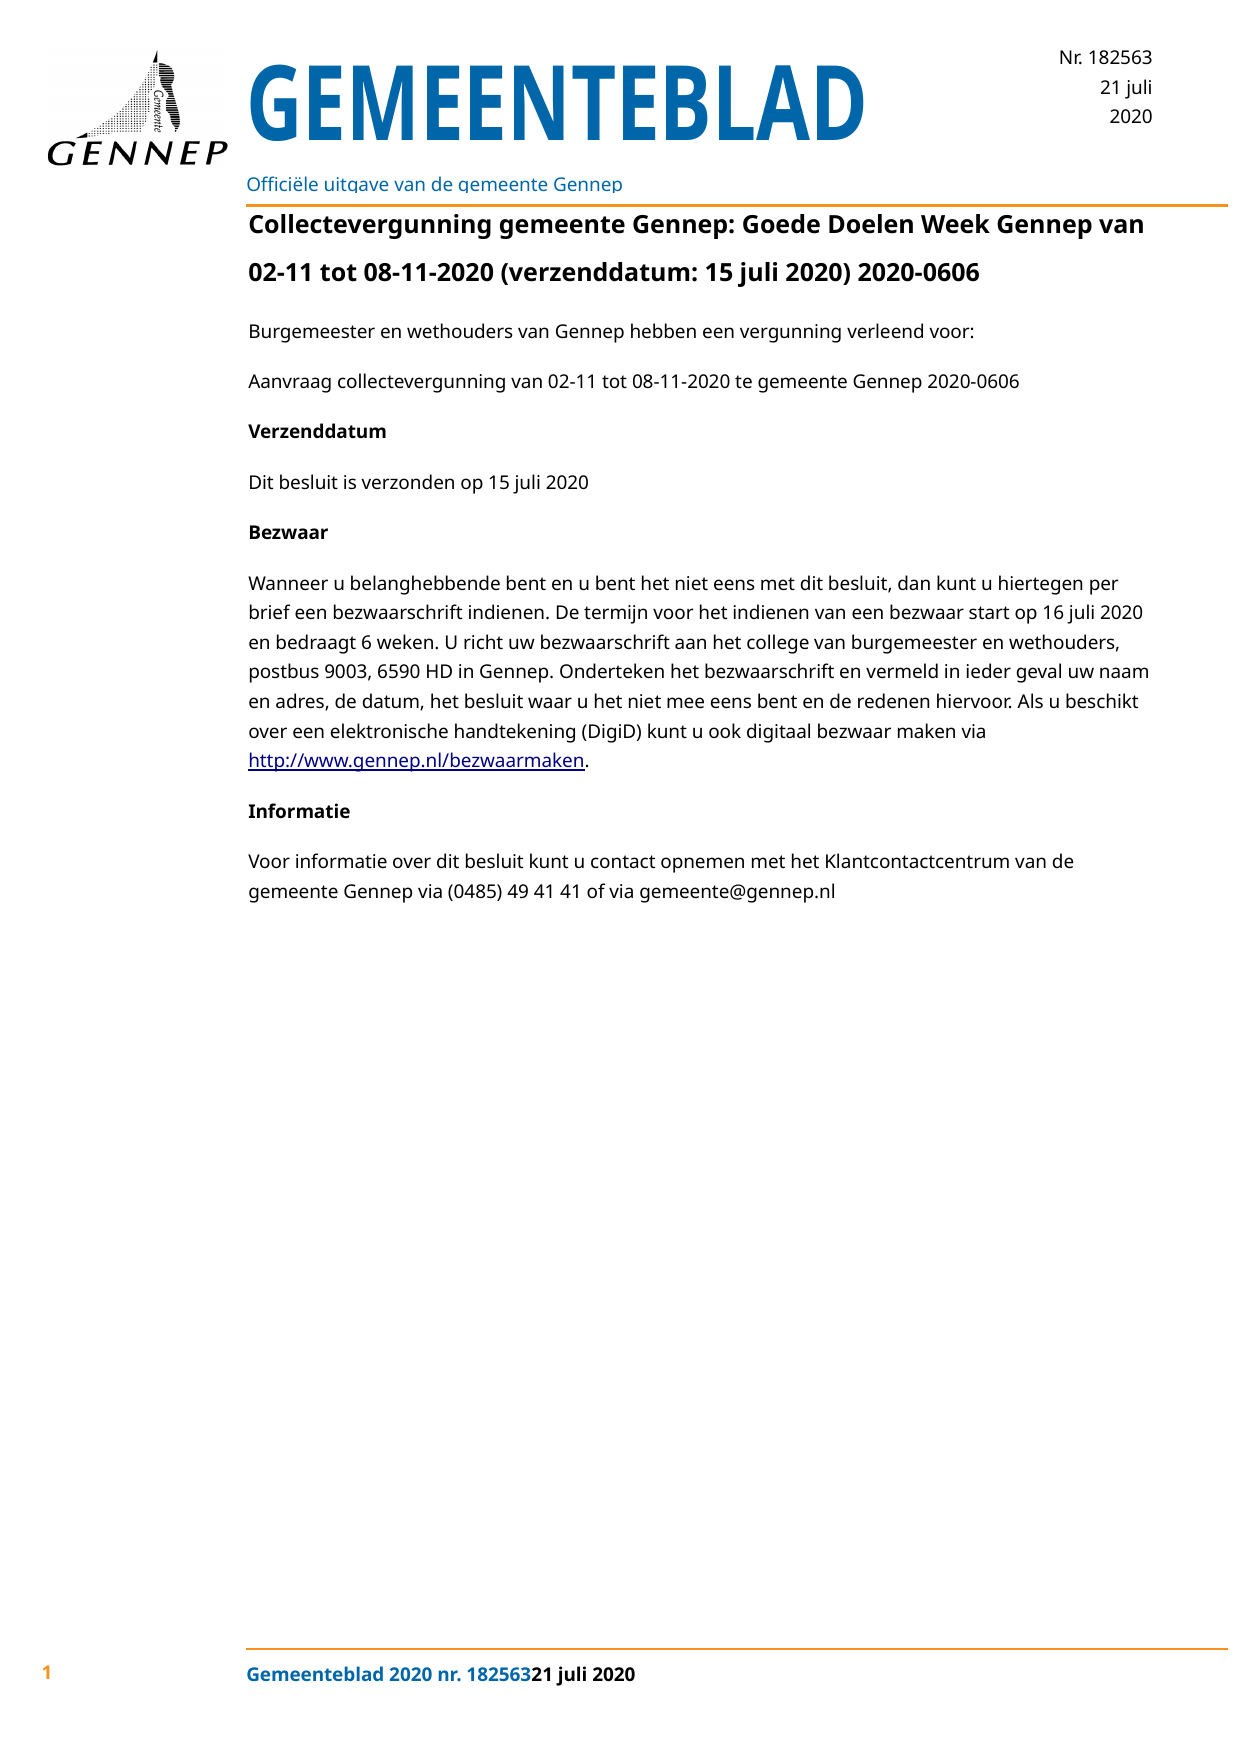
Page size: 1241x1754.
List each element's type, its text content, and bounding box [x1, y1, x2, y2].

text Verzenddatum [248, 419, 1152, 444]
text Burgemeester en wethouders van Gennep hebben een vergunning verleend voor: [248, 318, 1152, 344]
text Collectevergunning gemeente Gennep: Goede Doelen Week Gennep van 02-11 tot 08-11-2020 (verzenddatum: 15 juli 2020) 2020-0606 [248, 207, 1152, 288]
picture [41, 47, 231, 172]
text Informatie [248, 798, 1152, 824]
text Aanvraag collectevergunning van 02-11 tot 08-11-2020 te gemeente Gennep 2020-0606 [248, 368, 1152, 394]
text Voor informatie over dit besluit kunt u contact opnemen met het Klantcontactcentrum van de gemeente Gennep via (0485) 49 41 41 of via gemeente@gennep.nl [248, 848, 1152, 904]
text Bezwaar [248, 519, 1152, 545]
text Dit besluit is verzonden op 15 juli 2020 [248, 469, 1152, 495]
text Wanneer u belanghebbende bent en u bent het niet eens met dit besluit, dan kunt u hiertegen per brief een bezwaarschrift indienen. De termijn voor het indienen van een bezwaar start op 16 juli 2020 en bedraagt 6 weken. U richt uw bezwaarschrift aan het college van burgemeester en wethouders, postbus 9003, 6590 HD in Gennep. Onderteken het bezwaarschrift en vermeld in ieder geval uw naam en adres, de datum, het besluit waar u het niet mee eens bent en de redenen hiervoor. Als u beschikt over een elektronische handtekening (DigiD) kunt u ook digitaal bezwaar maken via http://www.gennep.nl/bezwaarmaken. [248, 570, 1152, 773]
